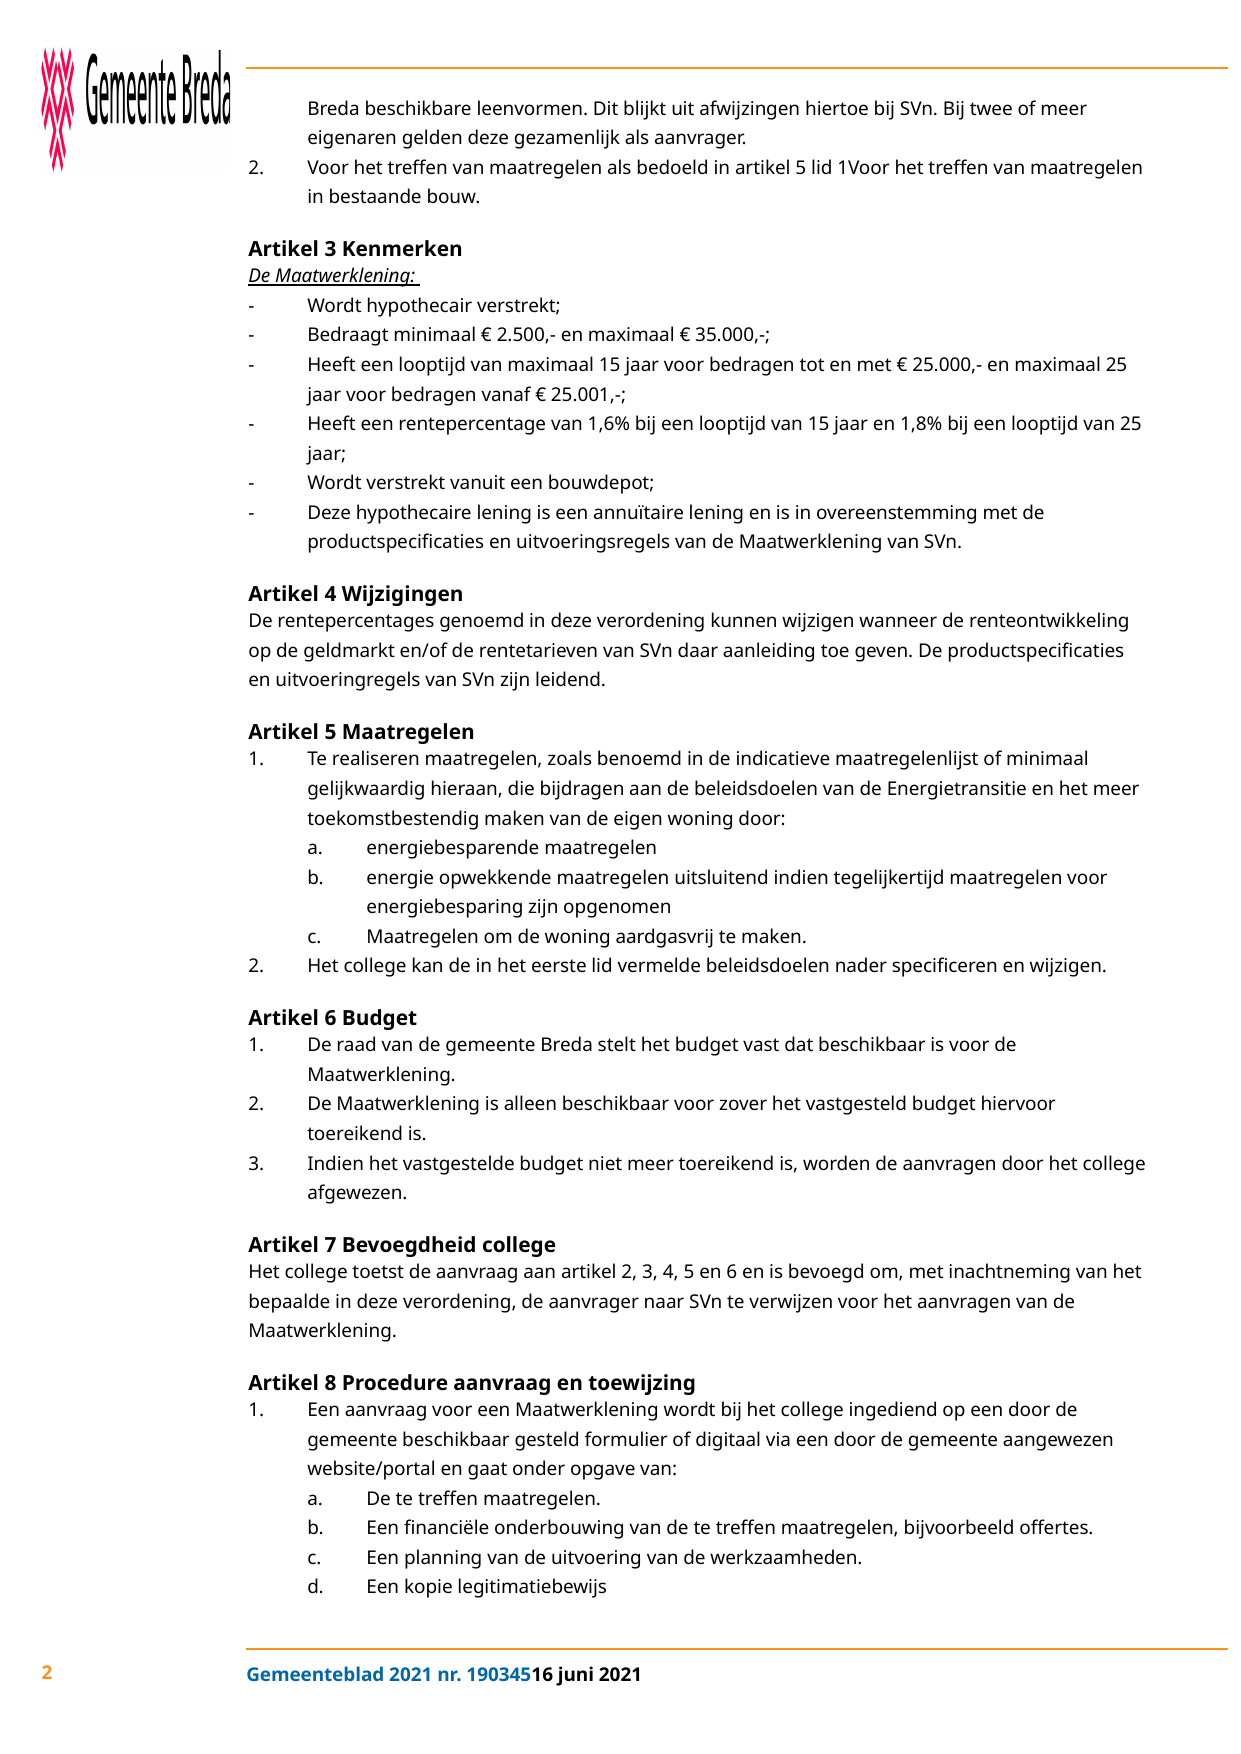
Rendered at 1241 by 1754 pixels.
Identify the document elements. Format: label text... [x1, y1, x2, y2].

list Heeft een rentepercentage van 1,6% bij een looptijd van 15 jaar en 1,8% bij een looptijd van 25 jaar; [248, 410, 1152, 466]
picture [41, 47, 231, 172]
list energie opwekkende maatregelen uitsluitend indien tegelijkertijd maatregelen voor energiebesparing zijn opgenomen [307, 864, 1152, 919]
list Breda beschikbare leenvormen. Dit blijkt uit afwijzingen hiertoe bij SVn. Bij twee of meer eigenaren gelden deze gezamenlijk als aanvrager. [248, 95, 1152, 150]
text Artikel 3 Kenmerken [248, 234, 1152, 262]
list Het college kan de in het eerste lid vermelde beleidsdoelen nader specificeren en wijzigen. [248, 953, 1152, 978]
list Maatregelen om de woning aardgasvrij te maken. [307, 923, 1152, 949]
list Deze hypothecaire lening is een annuïtaire lening en is in overeenstemming met de productspecificaties en uitvoeringsregels van de Maatwerklening van SVn. [248, 499, 1152, 554]
list Voor het treffen van maatregelen als bedoeld in artikel 5 lid 1Voor het treffen van maatregelen in bestaande bouw. [248, 154, 1152, 209]
list Heeft een looptijd van maximaal 15 jaar voor bedragen tot en met € 25.000,- en maximaal 25 jaar voor bedragen vanaf € 25.001,-; [248, 351, 1152, 406]
list Bedraagt minimaal € 2.500,- en maximaal € 35.000,-; [248, 322, 1152, 347]
text Artikel 4 Wijzigingen [248, 579, 1152, 607]
text Artikel 7 Bevoegdheid college [248, 1230, 1152, 1258]
list Wordt verstrekt vanuit een bouwdepot; [248, 469, 1152, 495]
list Indien het vastgestelde budget niet meer toereikend is, worden de aanvragen door het college afgewezen. [248, 1150, 1152, 1205]
text Artikel 6 Budget [248, 1003, 1152, 1031]
text Artikel 5 Maatregelen [248, 717, 1152, 746]
text Het college toetst de aanvraag aan artikel 2, 3, 4, 5 en 6 en is bevoegd om, met inachtneming van het bepaalde in deze verordening, de aanvrager naar SVn te verwijzen voor het aanvragen van de Maatwerklening. [248, 1258, 1152, 1343]
list Een financiële onderbouwing van de te treffen maatregelen, bijvoorbeeld offertes. [307, 1514, 1152, 1540]
list Een planning van de uitvoering van de werkzaamheden. [307, 1544, 1152, 1570]
list Te realiseren maatregelen, zoals benoemd in de indicatieve maatregelenlijst of minimaal gelijkwaardig hieraan, die bijdragen aan de beleidsdoelen van de Energietransitie en het meer toekomstbestendig maken van de eigen woning door: [248, 746, 1152, 830]
list energiebesparende maatregelen [307, 834, 1152, 860]
text De Maatwerklening: [248, 262, 1152, 288]
list Wordt hypothecair verstrekt; [248, 292, 1152, 318]
text Artikel 8 Procedure aanvraag en toewijzing [248, 1368, 1152, 1396]
text De rentepercentages genoemd in deze verordening kunnen wijzigen wanneer de renteontwikkeling op de geldmarkt en/of de rentetarieven van SVn daar aanleiding toe geven. De productspecificaties en uitvoeringregels van SVn zijn leidend. [248, 607, 1152, 692]
list De Maatwerklening is alleen beschikbaar voor zover het vastgesteld budget hiervoor toereikend is. [248, 1091, 1152, 1146]
list De raad van de gemeente Breda stelt het budget vast dat beschikbaar is voor de Maatwerklening. [248, 1031, 1152, 1087]
list Een kopie legitimatiebewijs [307, 1574, 1152, 1599]
list De te treffen maatregelen. [307, 1485, 1152, 1511]
list Een aanvraag voor een Maatwerklening wordt bij het college ingediend op een door de gemeente beschikbaar gesteld formulier of digitaal via een door de gemeente aangewezen website/portal en gaat onder opgave van: [248, 1396, 1152, 1481]
